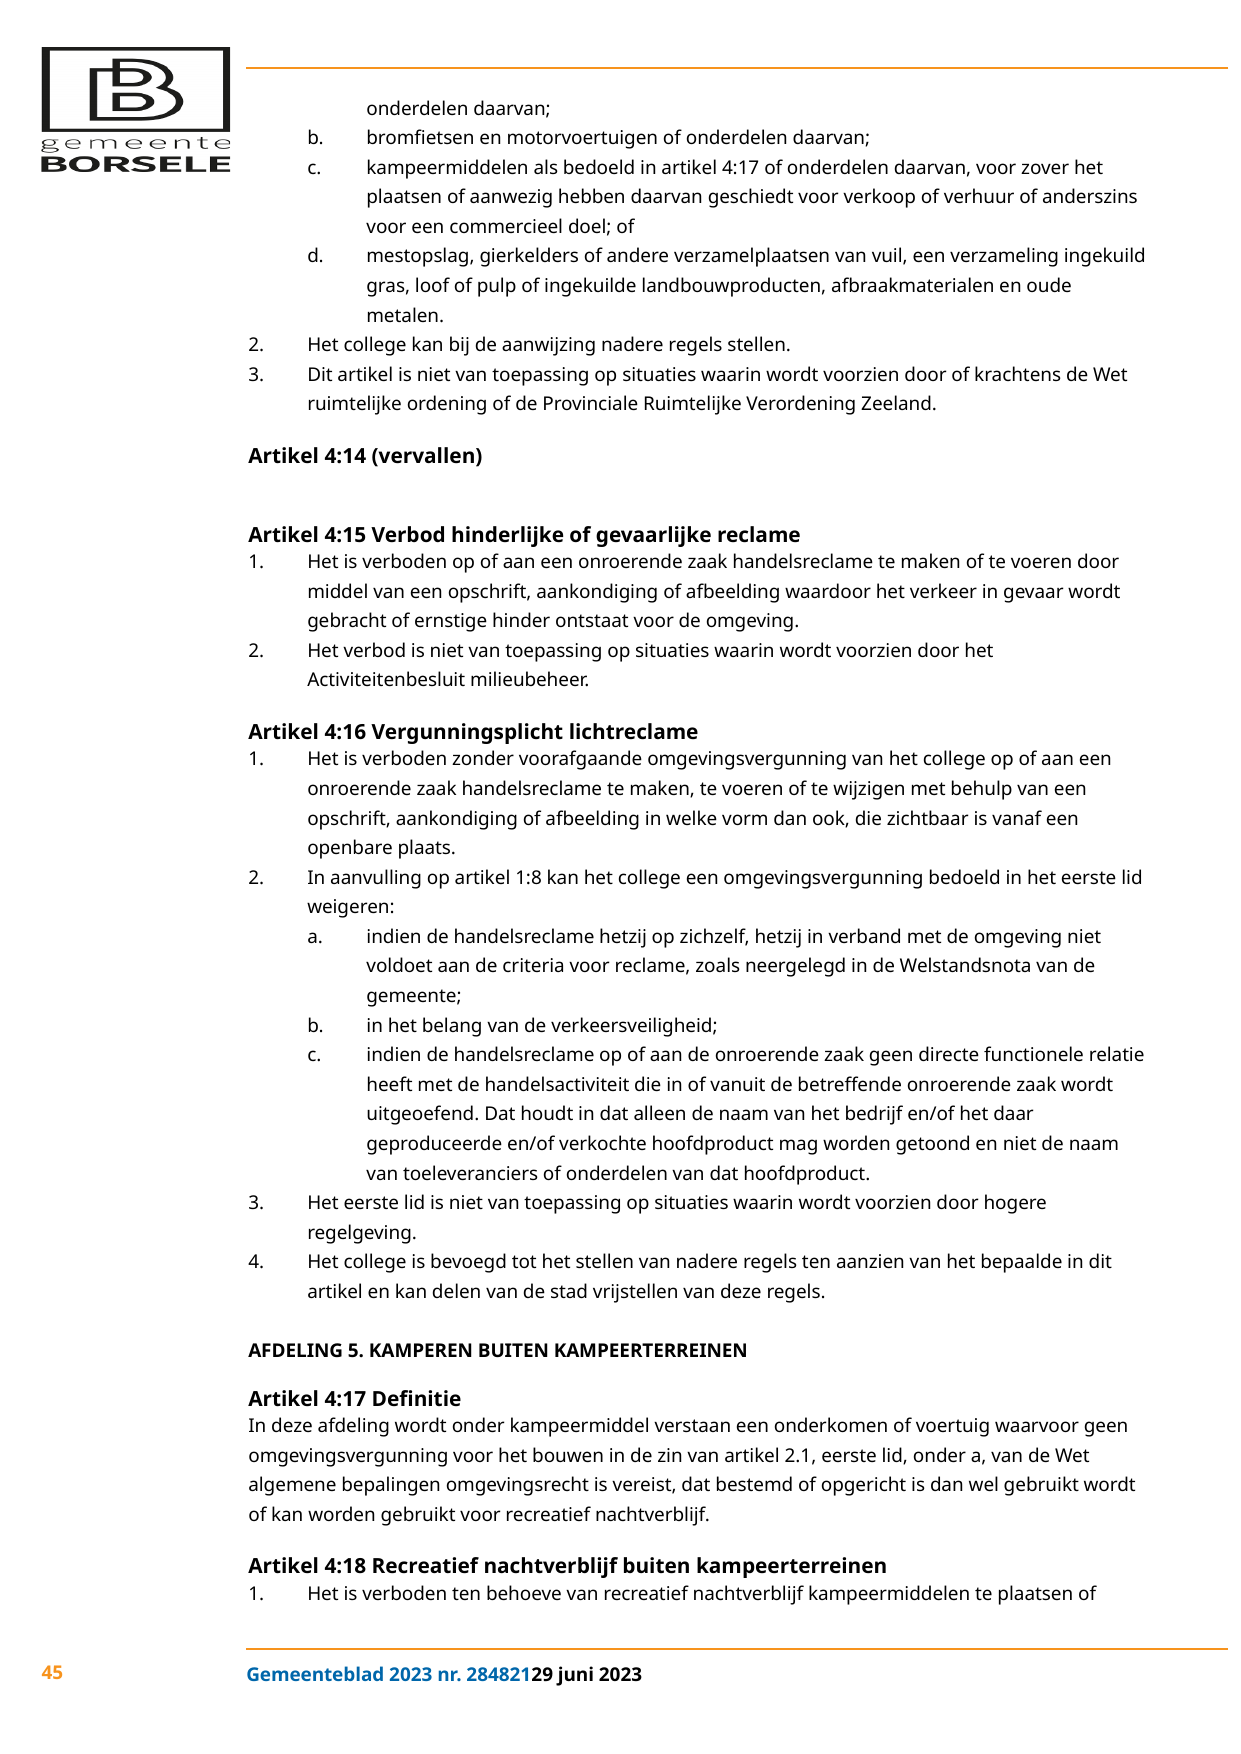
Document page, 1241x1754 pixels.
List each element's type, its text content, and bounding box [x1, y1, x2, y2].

list Het is verboden zonder voorafgaande omgevingsvergunning van het college op of aan een onroerende zaak handelsreclame te maken, te voeren of te wijzigen met behulp van een opschrift, aankondiging of afbeelding in welke vorm dan ook, die zichtbaar is vanaf een openbare plaats. [248, 746, 1152, 860]
text Artikel 4:14 (vervallen) [248, 441, 1152, 469]
list in het belang van de verkeersveiligheid; [307, 1012, 1152, 1037]
list mestopslag, gierkelders of andere verzamelplaatsen van vuil, een verzameling ingekuild gras, loof of pulp of ingekuilde landbouwproducten, afbraakmaterialen en oude metalen. [307, 243, 1152, 328]
list onderdelen daarvan; [307, 95, 1152, 121]
list bromfietsen en motorvoertuigen of onderdelen daarvan; [307, 124, 1152, 150]
text AFDELING 5. KAMPEREN BUITEN KAMPEERTERREINEN [248, 1337, 1152, 1363]
text Artikel 4:15 Verbod hinderlijke of gevaarlijke reclame [248, 520, 1152, 548]
list indien de handelsreclame hetzij op zichzelf, hetzij in verband met de omgeving niet voldoet aan de criteria voor reclame, zoals neergelegd in de Welstandsnota van de gemeente; [307, 923, 1152, 1008]
list Het eerste lid is niet van toepassing op situaties waarin wordt voorzien door hogere regelgeving. [248, 1189, 1152, 1244]
text Artikel 4:17 Definitie [248, 1384, 1152, 1412]
text In deze afdeling wordt onder kampeermiddel verstaan een onderkomen of voertuig waarvoor geen omgevingsvergunning voor het bouwen in de zin van artikel 2.1, eerste lid, onder a, van de Wet algemene bepalingen omgevingsrecht is vereist, dat bestemd of opgericht is dan wel gebruikt wordt of kan worden gebruikt voor recreatief nachtverblijf. [248, 1412, 1152, 1527]
list kampeermiddelen als bedoeld in artikel 4:17 of onderdelen daarvan, voor zover het plaatsen of aanwezig hebben daarvan geschiedt voor verkoop of verhuur of anderszins voor een commercieel doel; of [307, 154, 1152, 239]
list Het is verboden ten behoeve van recreatief nachtverblijf kampeermiddelen te plaatsen of [248, 1580, 1152, 1606]
list Het college kan bij de aanwijzing nadere regels stellen. [248, 331, 1152, 357]
list Het is verboden op of aan een onroerende zaak handelsreclame te maken of te voeren door middel van een opschrift, aankondiging of afbeelding waardoor het verkeer in gevaar wordt gebracht of ernstige hinder ontstaat voor de omgeving. [248, 548, 1152, 633]
text Artikel 4:16 Vergunningsplicht lichtreclame [248, 717, 1152, 746]
picture [41, 47, 231, 172]
text Artikel 4:18 Recreatief nachtverblijf buiten kampeerterreinen [248, 1551, 1152, 1580]
list Het verbod is niet van toepassing op situaties waarin wordt voorzien door het Activiteitenbesluit milieubeheer. [248, 637, 1152, 692]
list Dit artikel is niet van toepassing op situaties waarin wordt voorzien door of krachtens de Wet ruimtelijke ordening of de Provinciale Ruimtelijke Verordening Zeeland. [248, 361, 1152, 416]
list Het college is bevoegd tot het stellen van nadere regels ten aanzien van het bepaalde in dit artikel en kan delen van de stad vrijstellen van deze regels. [248, 1248, 1152, 1304]
list indien de handelsreclame op of aan de onroerende zaak geen directe functionele relatie heeft met de handelsactiviteit die in of vanuit de betreffende onroerende zaak wordt uitgeoefend. Dat houdt in dat alleen de naam van het bedrijf en/of het daar geproduceerde en/of verkochte hoofdproduct mag worden getoond en niet de naam van toeleveranciers of onderdelen van dat hoofdproduct. [307, 1041, 1152, 1185]
list In aanvulling op artikel 1:8 kan het college een omgevingsvergunning bedoeld in het eerste lid weigeren: [248, 864, 1152, 919]
